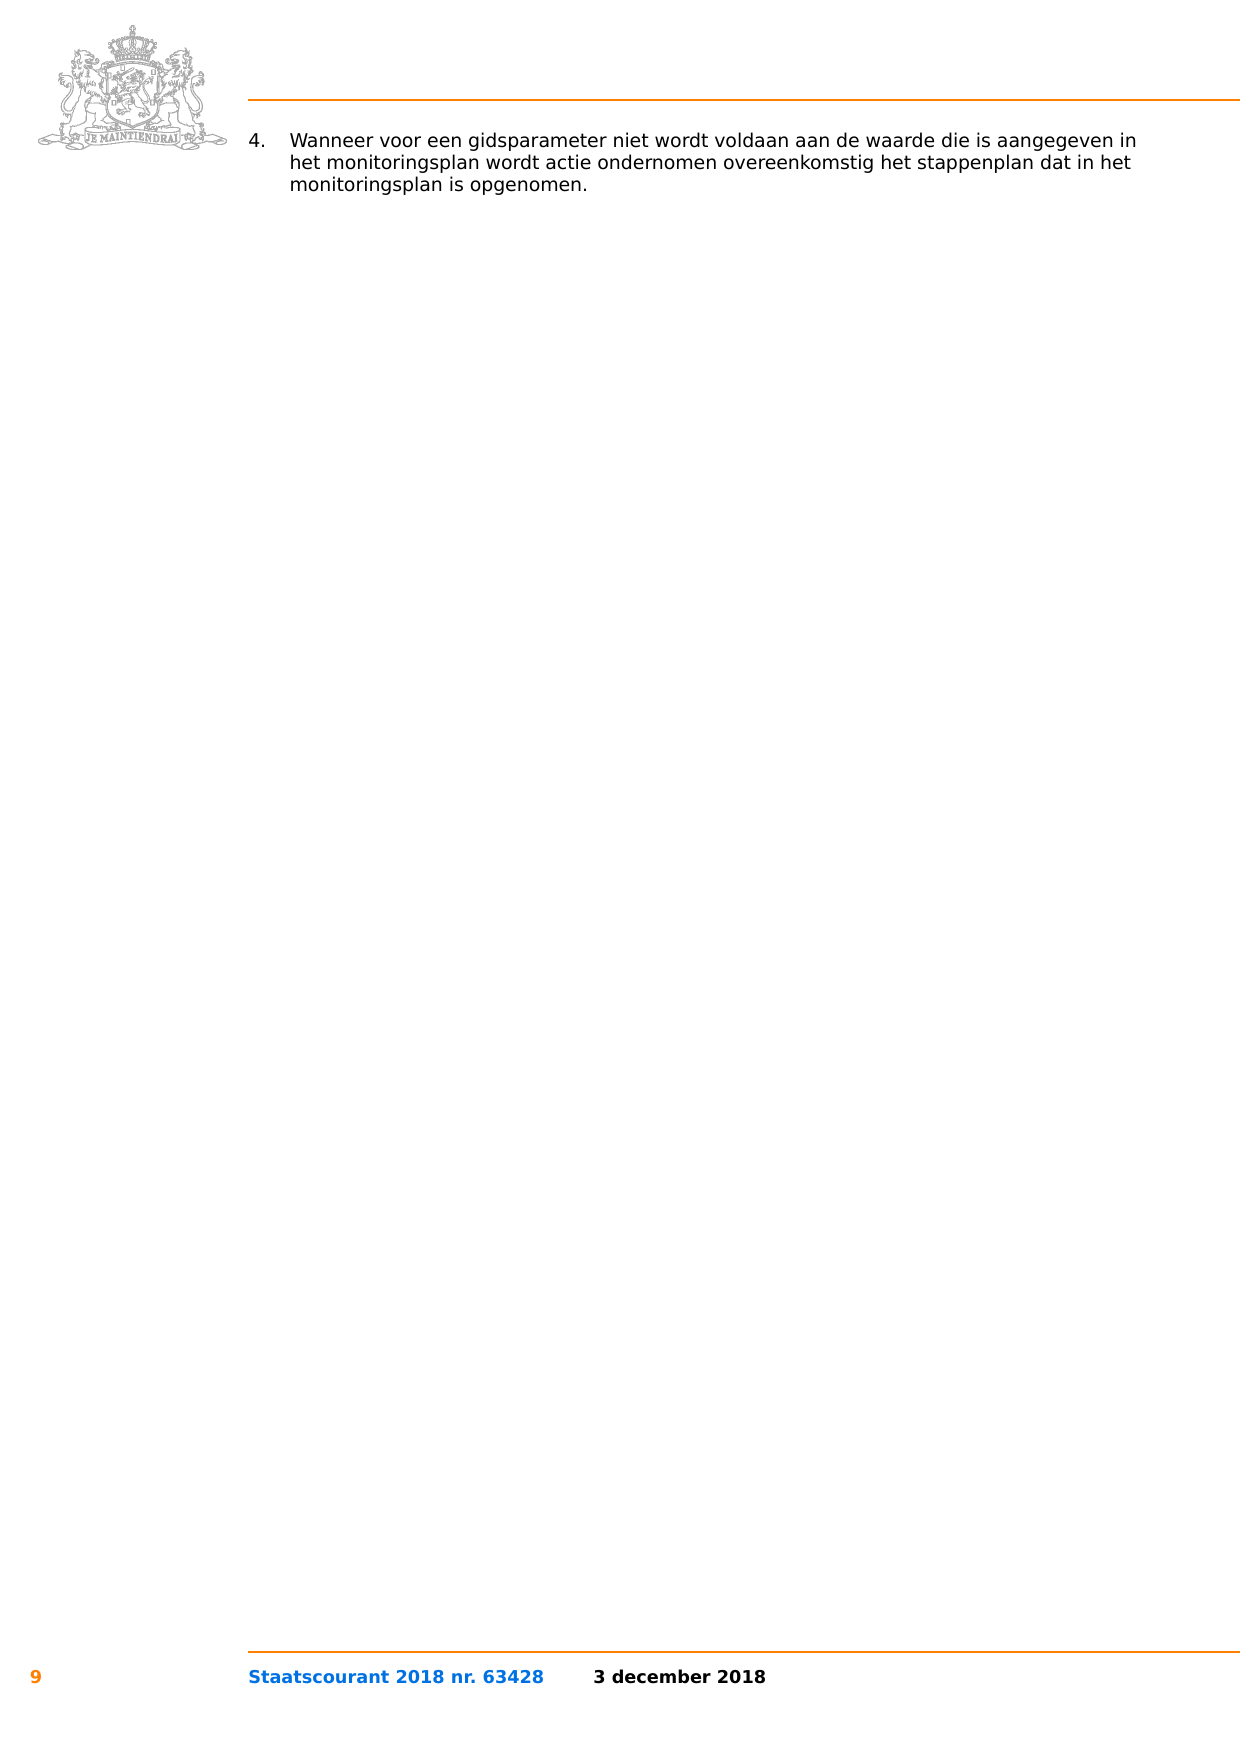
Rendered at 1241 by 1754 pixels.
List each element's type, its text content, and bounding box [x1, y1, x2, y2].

text 4. Wanneer voor een gidsparameter niet wordt voldaan aan de waarde die is aangegeven in het monitoringsplan wordt actie ondernomen overeenkomstig het stappenplan dat in het monitoringsplan is opgenomen. [248, 130, 1163, 196]
picture [38, 25, 227, 150]
